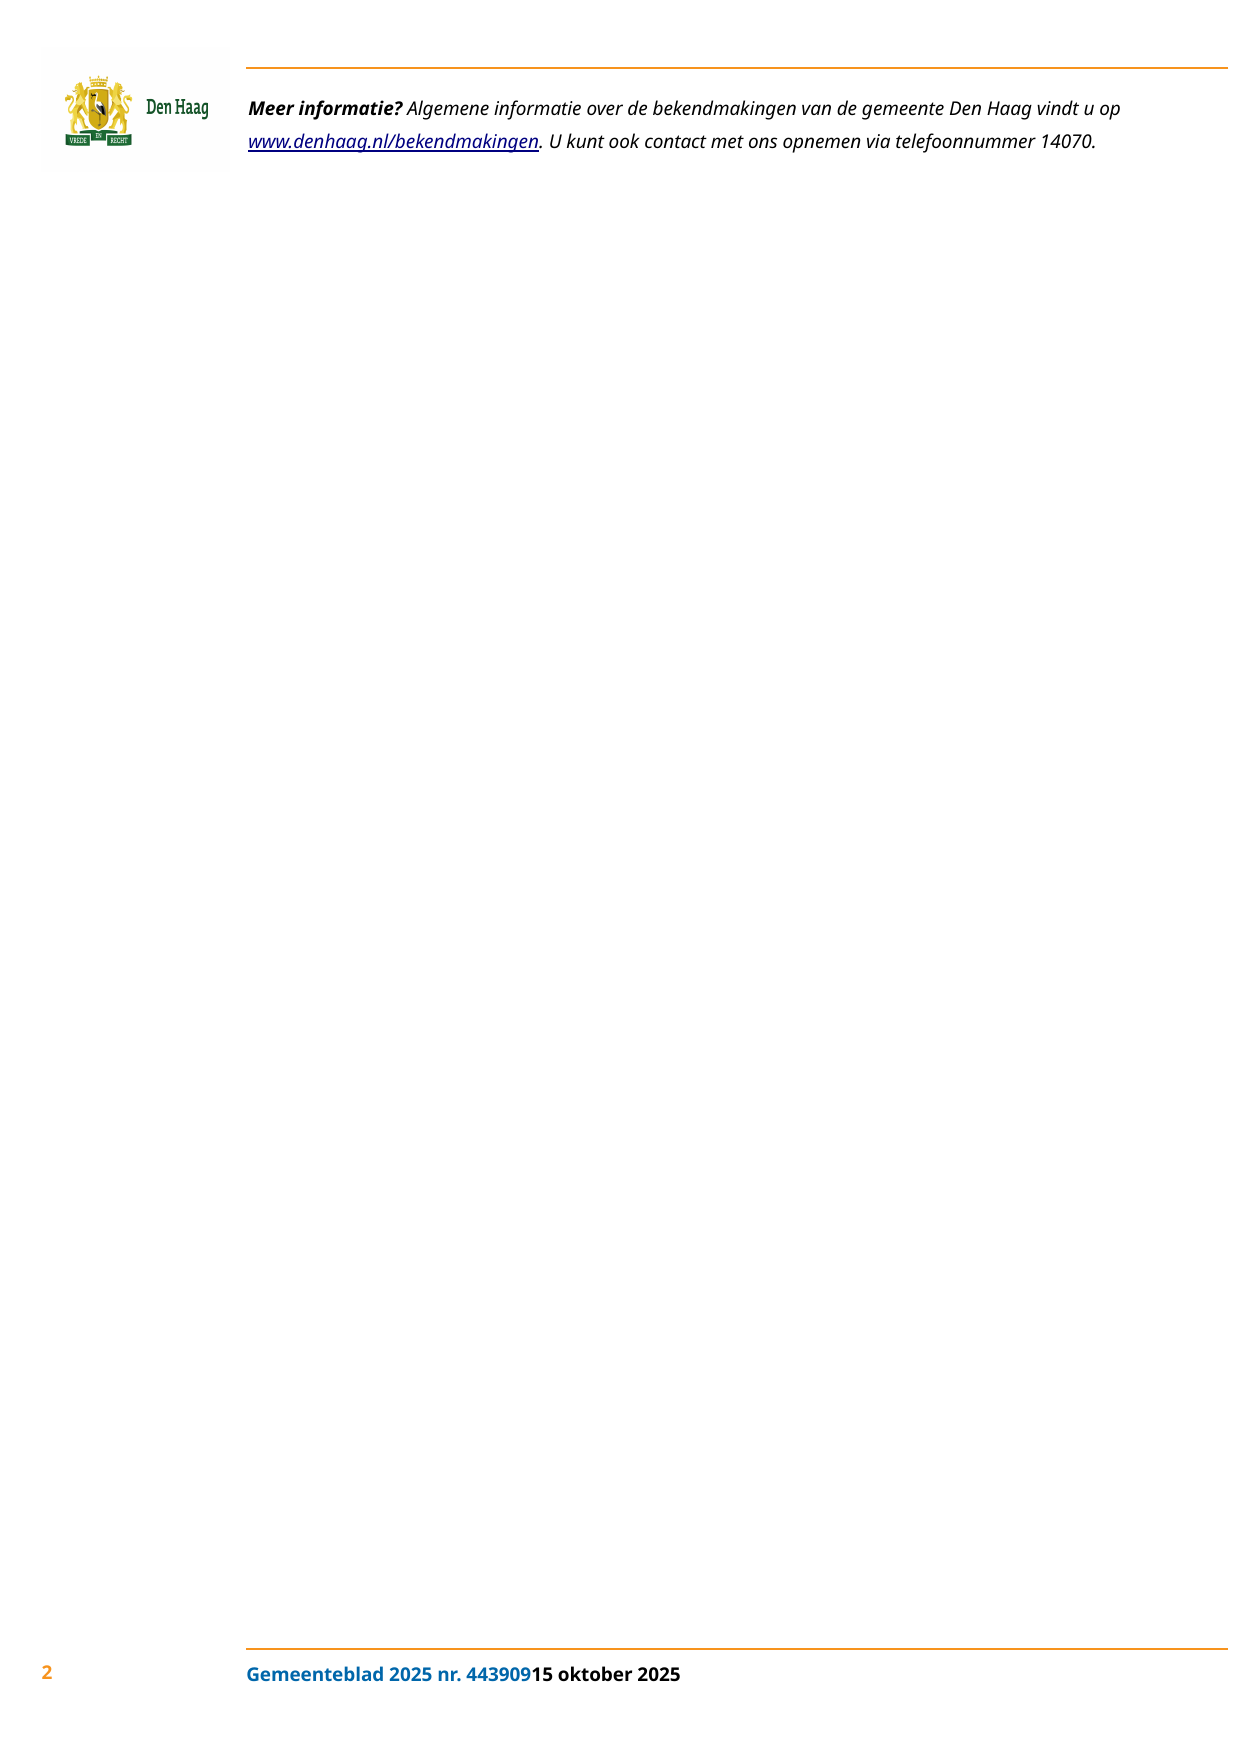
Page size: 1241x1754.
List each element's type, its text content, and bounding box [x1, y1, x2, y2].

text Meer informatie? Algemene informatie over de bekendmakingen van de gemeente Den Haag vindt u op www.denhaag.nl/bekendmakingen. U kunt ook contact met ons opnemen via telefoonnummer 14070. [248, 95, 1152, 154]
picture [41, 47, 231, 172]
